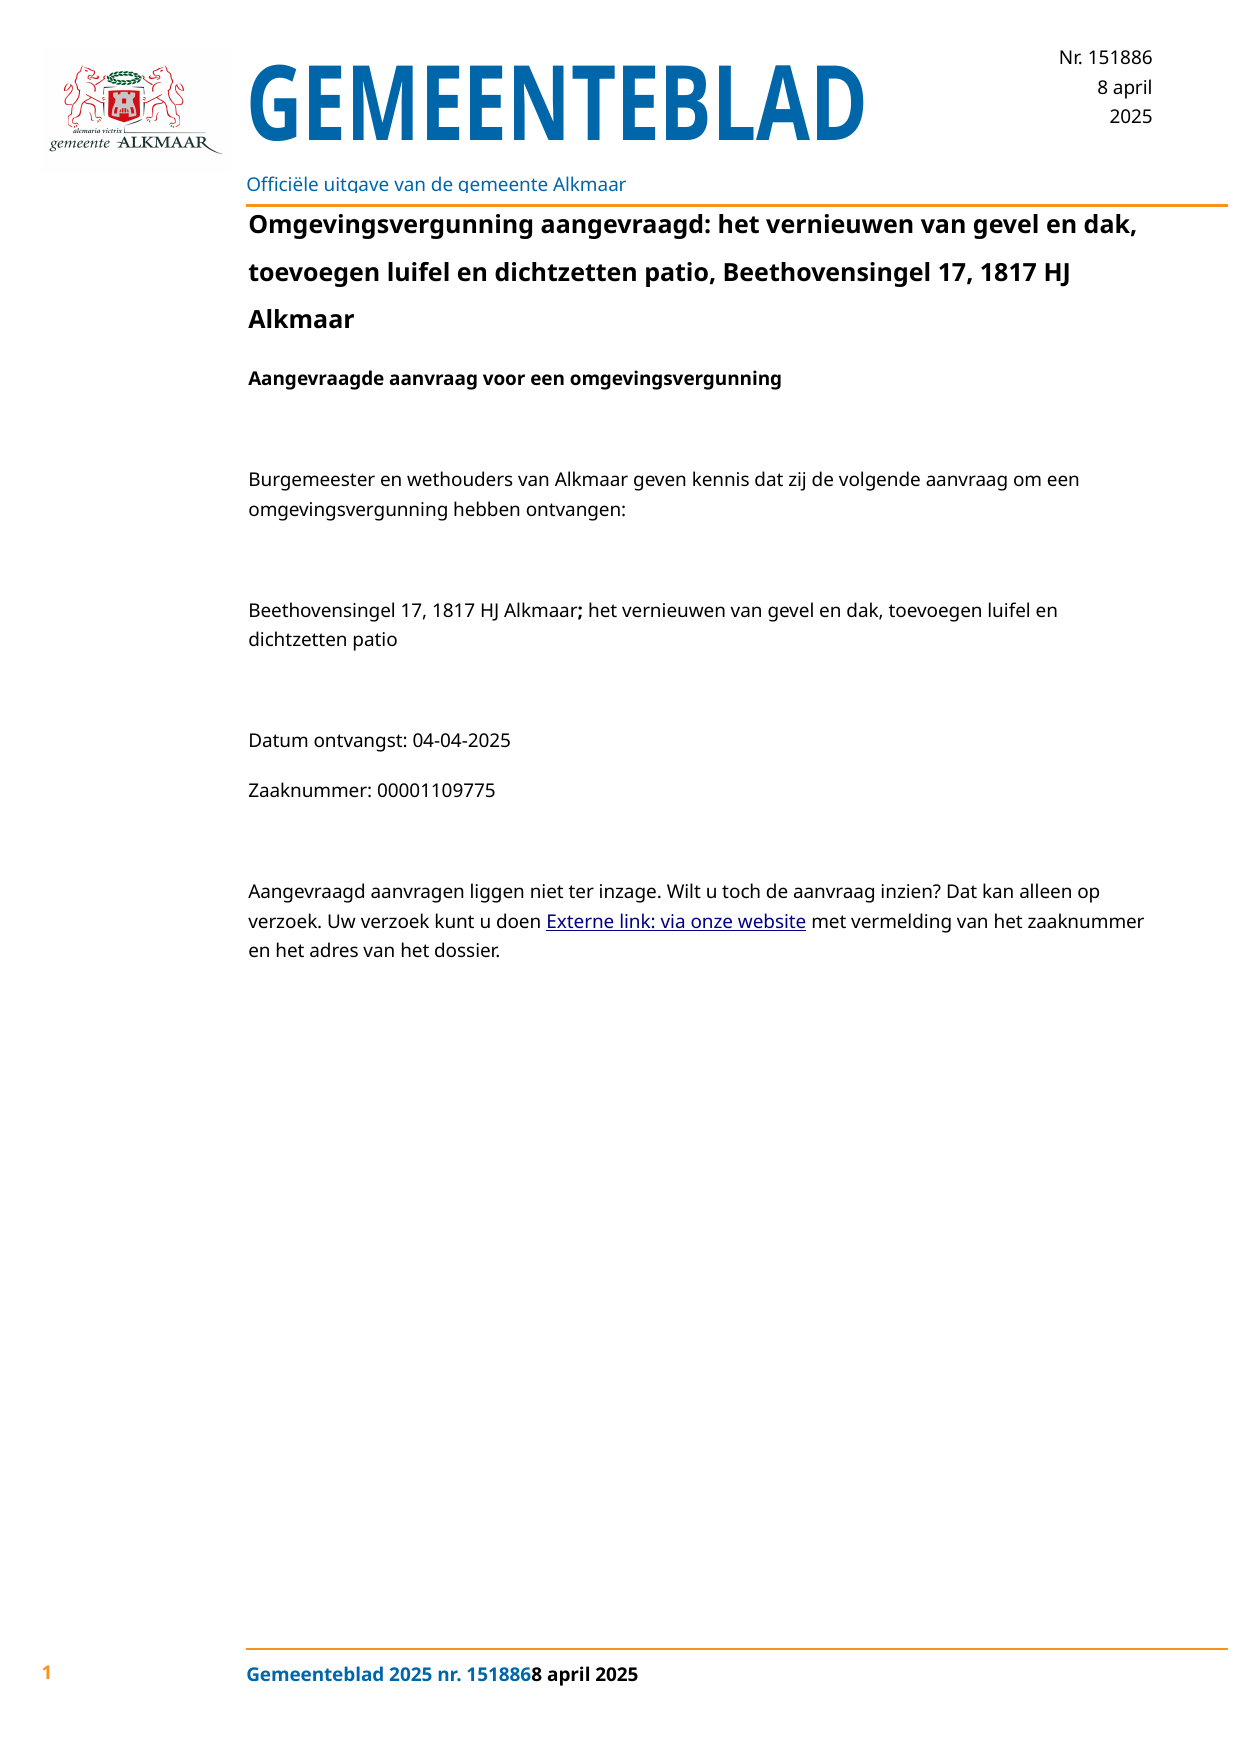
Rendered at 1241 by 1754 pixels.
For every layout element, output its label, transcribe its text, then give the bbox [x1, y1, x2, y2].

text Beethovensingel 17, 1817 HJ Alkmaar; het vernieuwen van gevel en dak, toevoegen luifel en dichtzetten patio [248, 597, 1152, 652]
text Aangevraagde aanvraag voor een omgevingsvergunning [248, 366, 1152, 391]
text Zaaknummer: 00001109775 [248, 778, 1152, 803]
text Burgemeester en wethouders van Alkmaar geven kennis dat zij de volgende aanvraag om een omgevingsvergunning hebben ontvangen: [248, 466, 1152, 522]
text Aangevraagd aanvragen liggen niet ter inzage. Wilt u toch de aanvraag inzien? Dat kan alleen op verzoek. Uw verzoek kunt u doen Externe link: via onze website met vermelding van het zaaknummer en het adres van het dossier. [248, 878, 1152, 963]
text Omgevingsvergunning aangevraagd: het vernieuwen van gevel en dak, toevoegen luifel en dichtzetten patio, Beethovensingel 17, 1817 HJ Alkmaar [248, 207, 1152, 336]
picture [41, 47, 231, 172]
text Datum ontvangst: 04-04-2025 [248, 727, 1152, 753]
